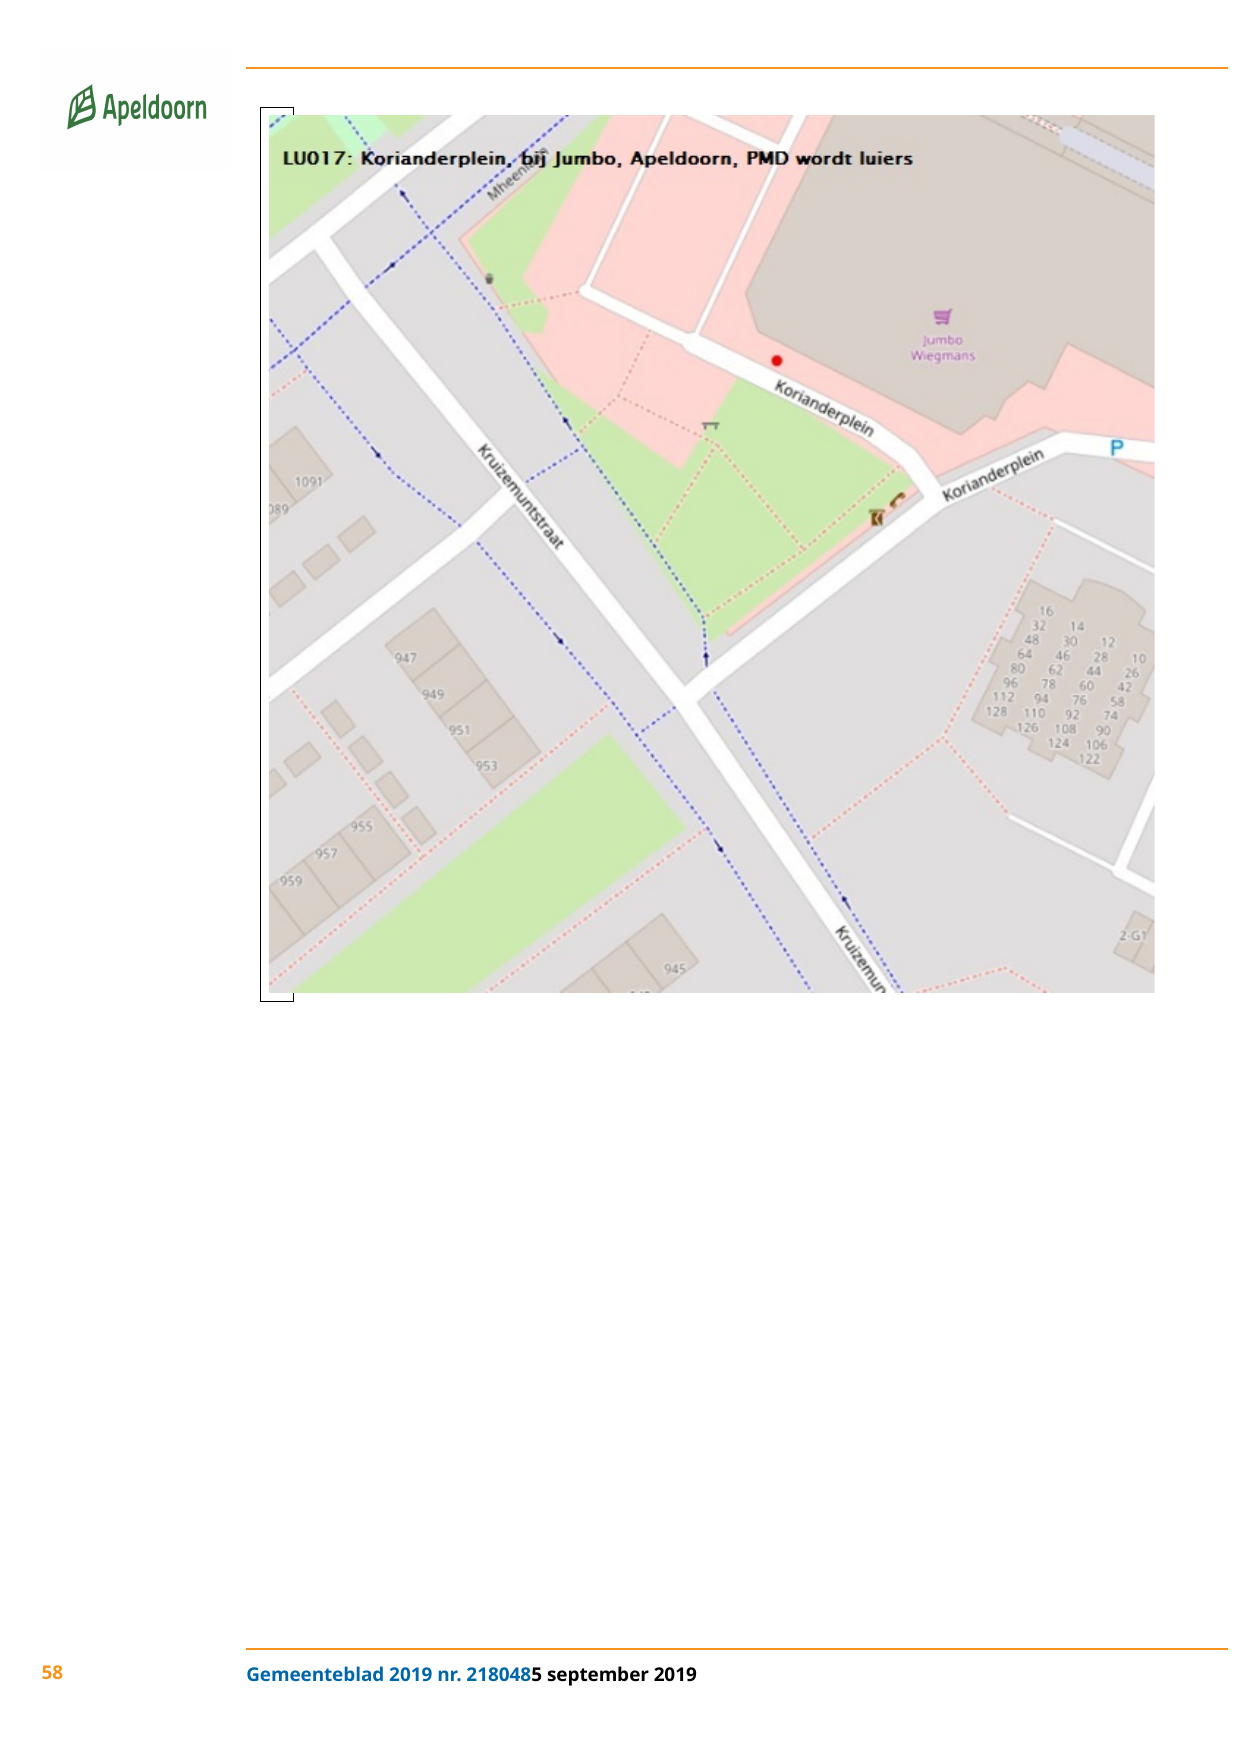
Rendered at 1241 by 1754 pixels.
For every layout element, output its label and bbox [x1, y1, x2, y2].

picture [268, 115, 1155, 993]
picture [41, 47, 231, 172]
